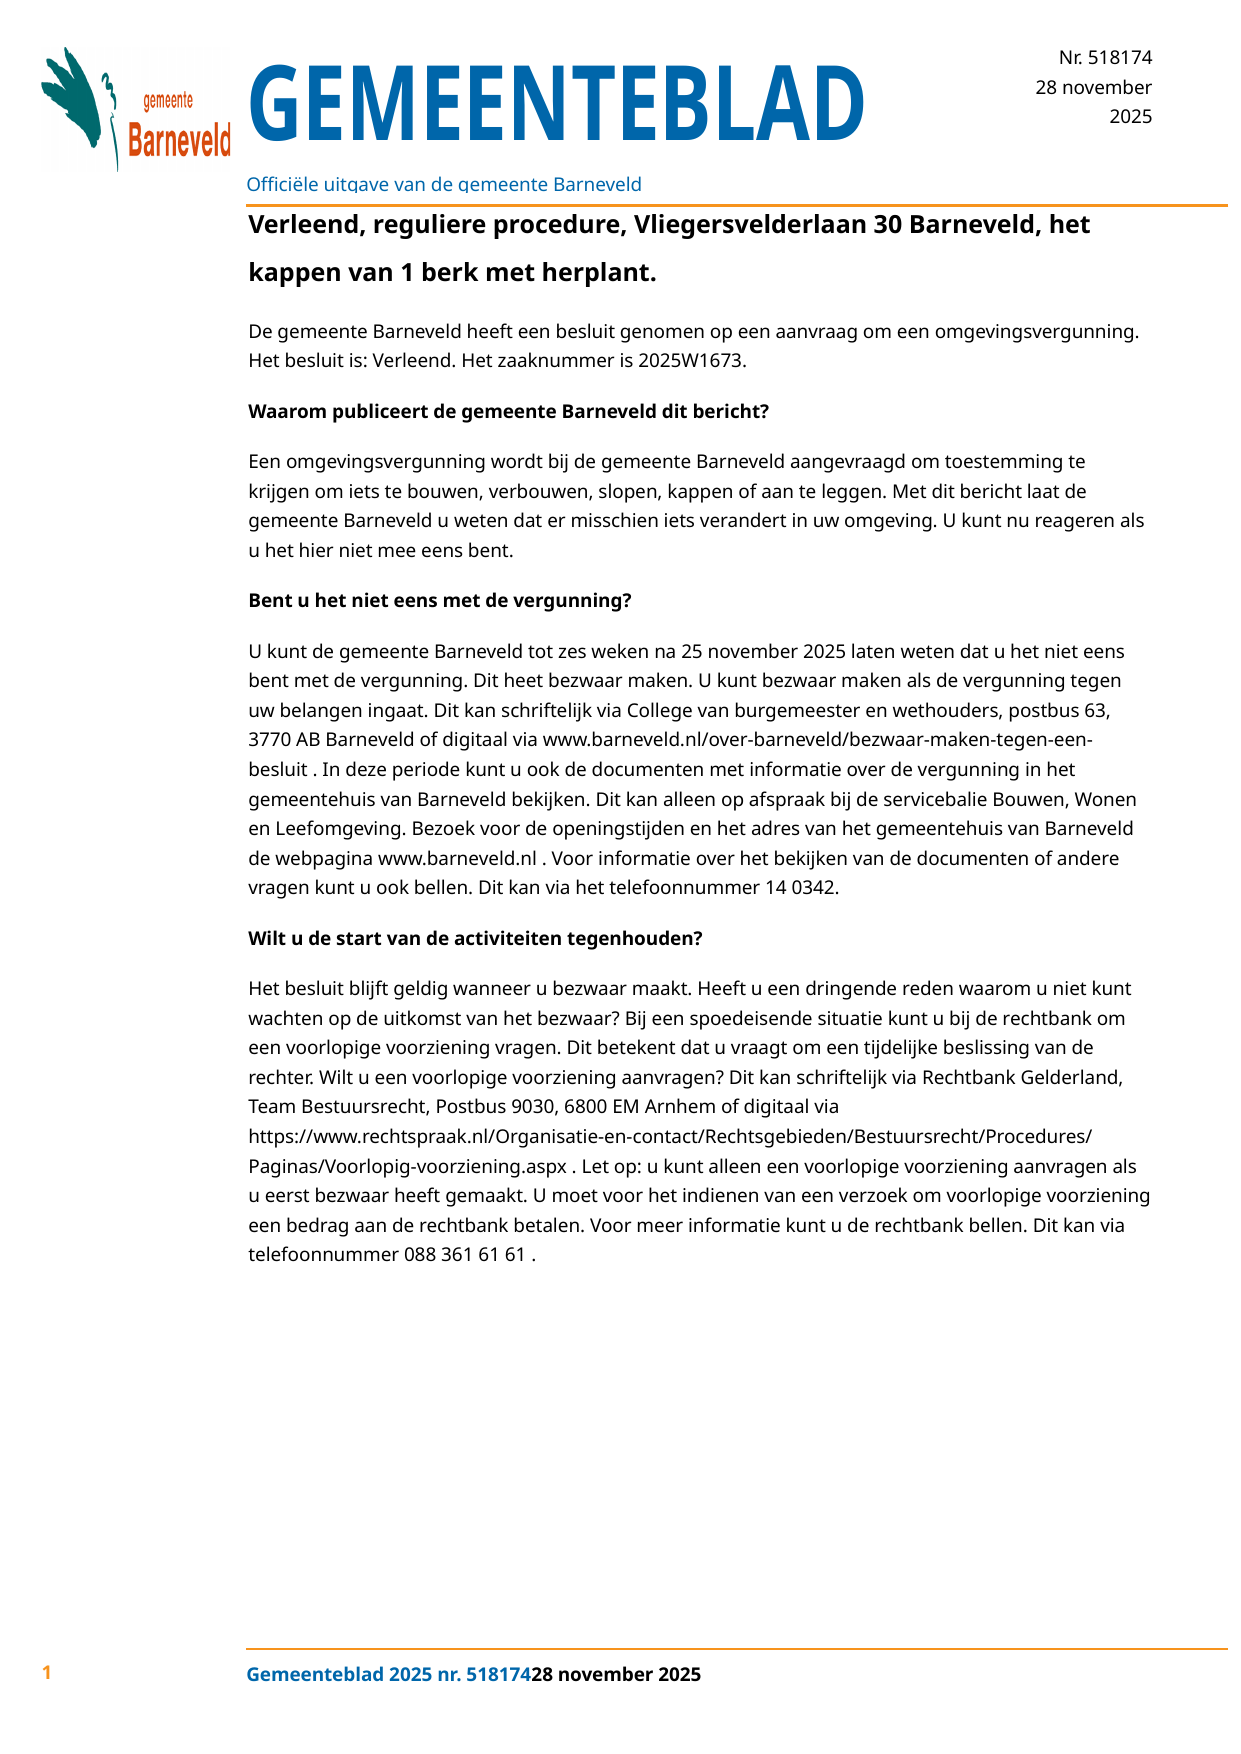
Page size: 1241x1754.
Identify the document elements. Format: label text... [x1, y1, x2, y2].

text Het besluit blijft geldig wanneer u bezwaar maakt. Heeft u een dringende reden waarom u niet kunt wachten op de uitkomst van het bezwaar? Bij een spoedeisende situatie kunt u bij de rechtbank om een voorlopige voorziening vragen. Dit betekent dat u vraagt om een tijdelijke beslissing van de rechter. Wilt u een voorlopige voorziening aanvragen? Dit kan schriftelijk via Rechtbank Gelderland, Team Bestuursrecht, Postbus 9030, 6800 EM Arnhem of digitaal via https://www.rechtspraak.nl/Organisatie-en-contact/Rechtsgebieden/Bestuursrecht/Procedures/Paginas/Voorlopig-voorziening.aspx . Let op: u kunt alleen een voorlopige voorziening aanvragen als u eerst bezwaar heeft gemaakt. U moet voor het indienen van een verzoek om voorlopige voorziening een bedrag aan de rechtbank betalen. Voor meer informatie kunt u de rechtbank bellen. Dit kan via telefoonnummer 088 361 61 61 . [248, 975, 1152, 1267]
text Wilt u de start van de activiteiten tegenhouden? [248, 925, 1152, 951]
text Bent u het niet eens met de vergunning? [248, 587, 1152, 613]
text Verleend, reguliere procedure, Vliegersvelderlaan 30 Barneveld, het kappen van 1 berk met herplant. [248, 207, 1152, 288]
text Een omgevingsvergunning wordt bij de gemeente Barneveld aangevraagd om toestemming te krijgen om iets te bouwen, verbouwen, slopen, kappen of aan te leggen. Met dit bericht laat de gemeente Barneveld u weten dat er misschien iets verandert in uw omgeving. U kunt nu reageren als u het hier niet mee eens bent. [248, 448, 1152, 563]
text U kunt de gemeente Barneveld tot zes weken na 25 november 2025 laten weten dat u het niet eens bent met de vergunning. Dit heet bezwaar maken. U kunt bezwaar maken als de vergunning tegen uw belangen ingaat. Dit kan schriftelijk via College van burgemeester en wethouders, postbus 63, 3770 AB Barneveld of digitaal via www.barneveld.nl/over-barneveld/bezwaar-maken-tegen-een-besluit . In deze periode kunt u ook de documenten met informatie over de vergunning in het gemeentehuis van Barneveld bekijken. Dit kan alleen op afspraak bij de servicebalie Bouwen, Wonen en Leefomgeving. Bezoek voor de openingstijden en het adres van het gemeentehuis van Barneveld de webpagina www.barneveld.nl . Voor informatie over het bekijken van de documenten of andere vragen kunt u ook bellen. Dit kan via het telefoonnummer 14 0342. [248, 638, 1152, 900]
text De gemeente Barneveld heeft een besluit genomen op een aanvraag om een omgevingsvergunning. Het besluit is: Verleend. Het zaaknummer is 2025W1673. [248, 318, 1152, 373]
text Waarom publiceert de gemeente Barneveld dit bericht? [248, 398, 1152, 424]
picture [41, 47, 231, 172]
